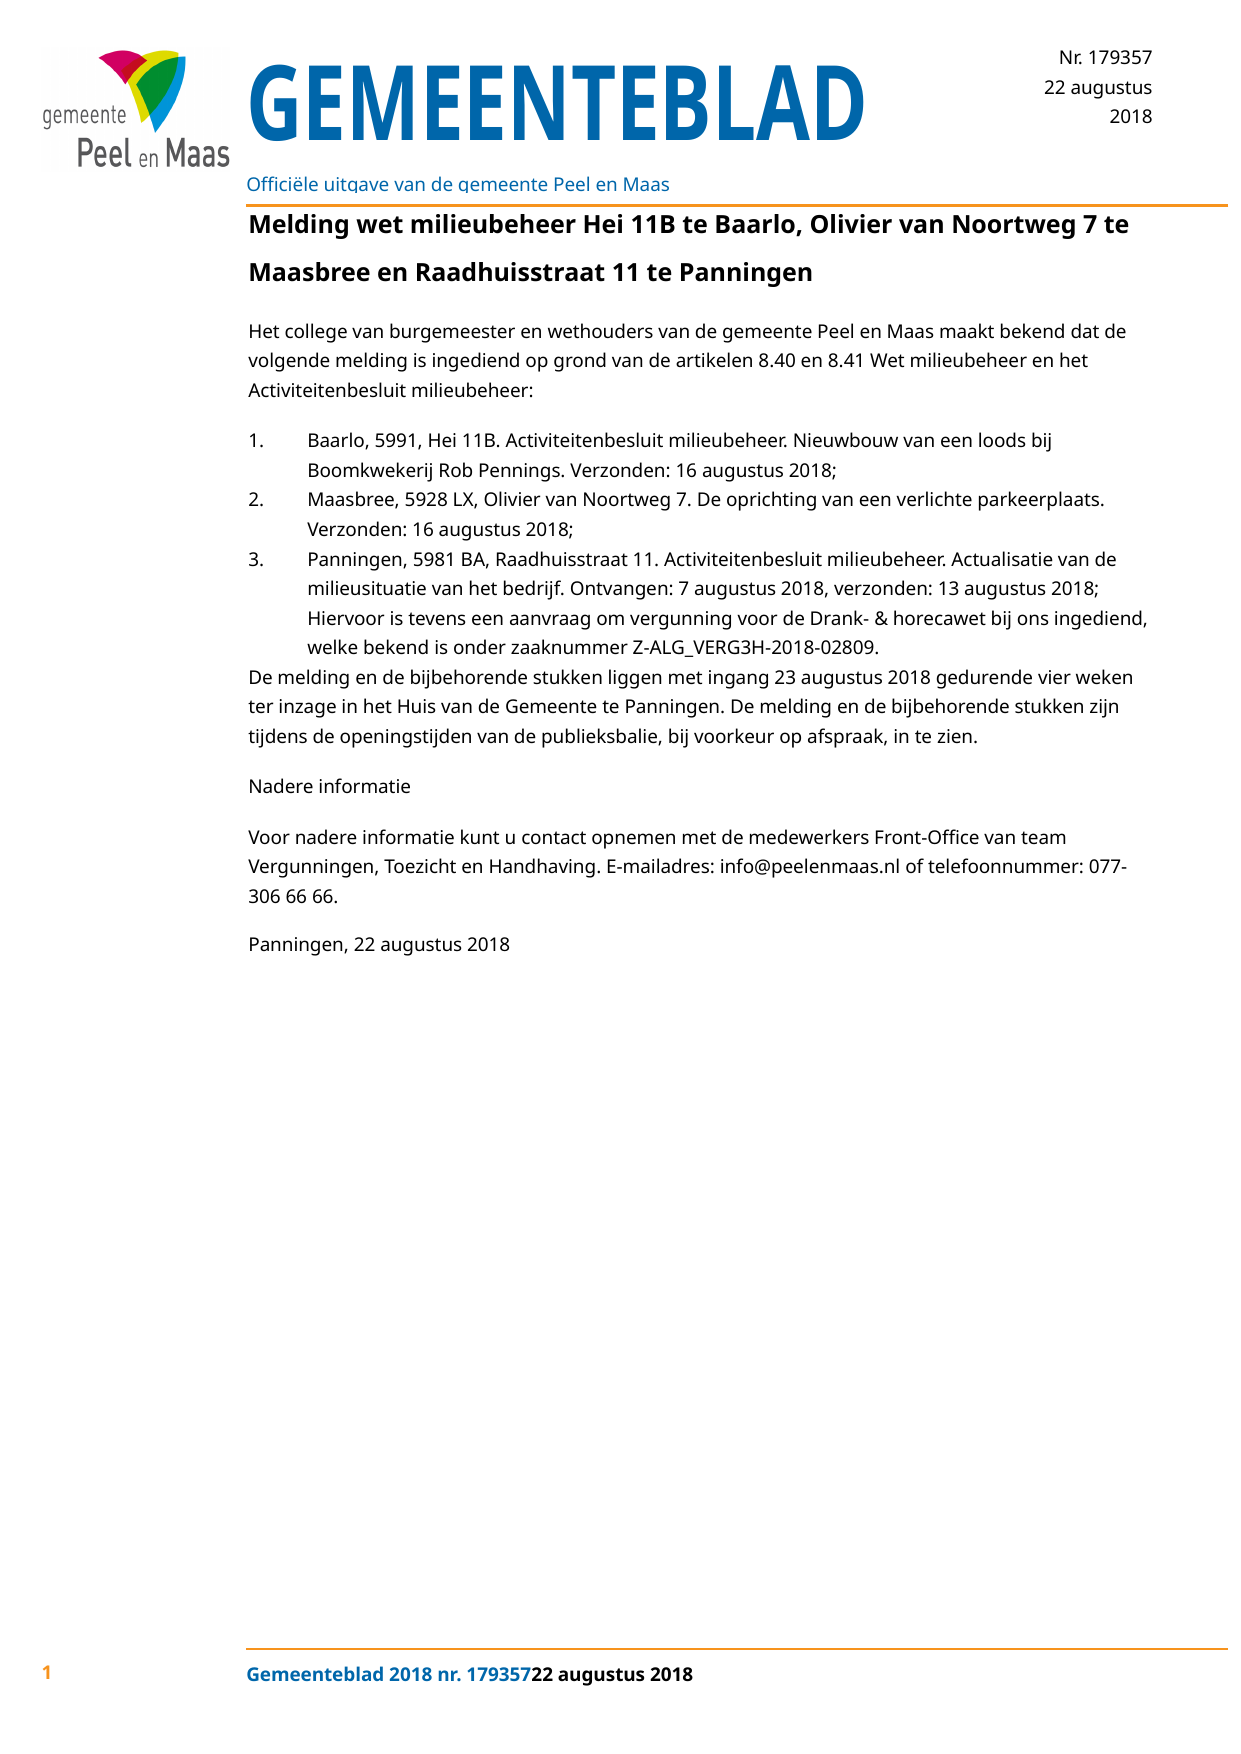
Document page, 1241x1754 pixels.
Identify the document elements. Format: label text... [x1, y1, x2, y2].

list Panningen, 5981 BA, Raadhuisstraat 11. Activiteitenbesluit milieubeheer. Actualisatie van de milieusituatie van het bedrijf. Ontvangen: 7 augustus 2018, verzonden: 13 augustus 2018; [248, 546, 1152, 601]
text De melding en de bijbehorende stukken liggen met ingang 23 augustus 2018 gedurende vier weken ter inzage in het Huis van de Gemeente te Panningen. De melding en de bijbehorende stukken zijn tijdens de openingstijden van de publieksbalie, bij voorkeur op afspraak, in te zien. [248, 664, 1152, 749]
list Maasbree, 5928 LX, Olivier van Noortweg 7. De oprichting van een verlichte parkeerplaats. Verzonden: 16 augustus 2018; [248, 487, 1152, 542]
list Baarlo, 5991, Hei 11B. Activiteitenbesluit milieubeheer. Nieuwbouw van een loods bij Boomkwekerij Rob Pennings. Verzonden: 16 augustus 2018; [248, 427, 1152, 483]
text Voor nadere informatie kunt u contact opnemen met de medewerkers Front-Office van team Vergunningen, Toezicht en Handhaving. E-mailadres: info@peelenmaas.nl of telefoonnummer: 077- 306 66 66. [248, 824, 1152, 909]
text Panningen, 22 augustus 2018 [248, 931, 1152, 957]
text Het college van burgemeester en wethouders van de gemeente Peel en Maas maakt bekend dat de volgende melding is ingediend op grond van de artikelen 8.40 en 8.41 Wet milieubeheer en het Activiteitenbesluit milieubeheer: [248, 318, 1152, 403]
text Nadere informatie [248, 774, 1152, 799]
picture [41, 47, 231, 172]
list Hiervoor is tevens een aanvraag om vergunning voor de Drank- & horecawet bij ons ingediend, welke bekend is onder zaaknummer Z-ALG_VERG3H-2018-02809. [248, 605, 1152, 660]
text Melding wet milieubeheer Hei 11B te Baarlo, Olivier van Noortweg 7 te Maasbree en Raadhuisstraat 11 te Panningen [248, 207, 1152, 288]
